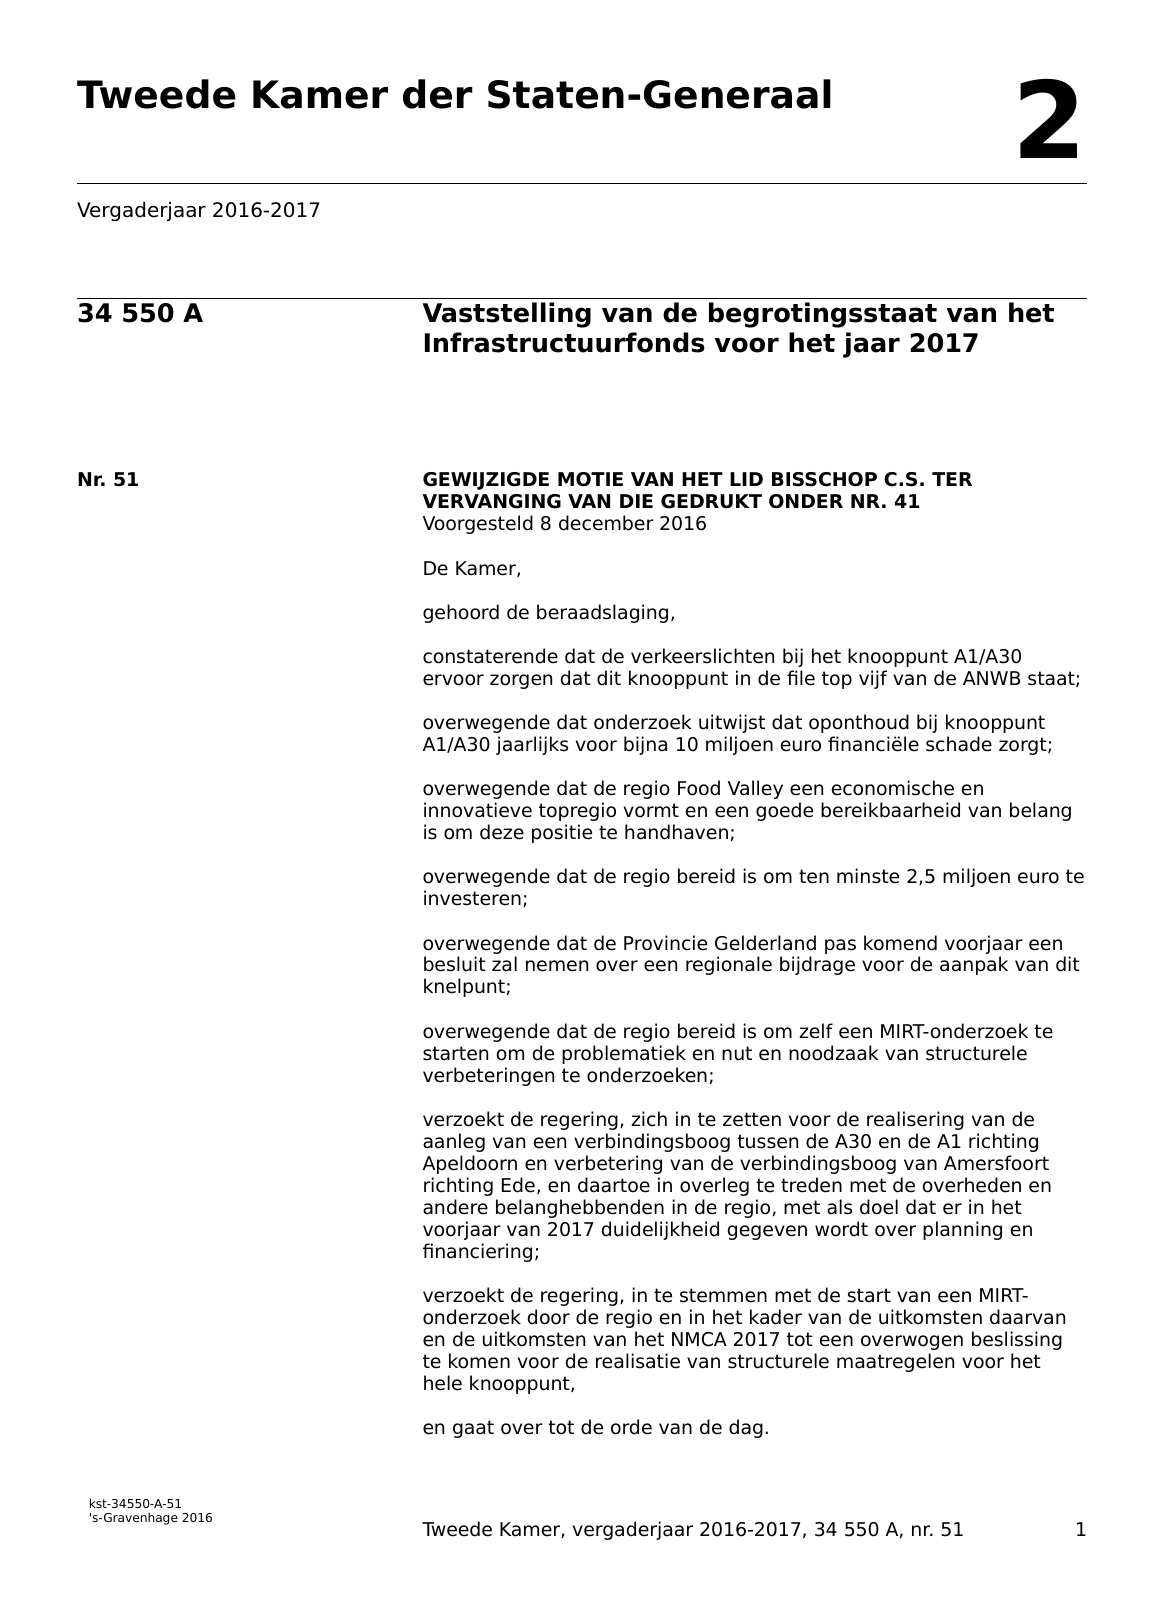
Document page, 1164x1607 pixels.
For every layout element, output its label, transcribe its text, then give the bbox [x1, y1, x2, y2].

text overwegende dat de regio bereid is om ten minste 2,5 miljoen euro te investeren; [422, 866, 1087, 910]
subtitle 34 550 A Vaststelling van de begrotingsstaat van het Infrastructuurfonds voor het jaar 2017 [77, 299, 1087, 358]
text kst-34550-A-51 [88, 1497, 323, 1511]
text overwegende dat de regio Food Valley een economische en innovatieve topregio vormt en een goede bereikbaarheid van belang is om deze positie te handhaven; [422, 778, 1087, 844]
text en gaat over tot de orde van de dag. [422, 1417, 1087, 1439]
text overwegende dat onderzoek uitwijst dat oponthoud bij knooppunt A1/A30 jaarlijks voor bijna 10 miljoen euro financiële schade zorgt; [422, 712, 1087, 756]
table_header 2 [886, 59, 1087, 183]
subtitle Nr. 51 GEWIJZIGDE MOTIE VAN HET LID BISSCHOP C.S. TER VERVANGING VAN DIE GEDRUKT ONDER NR. 41 [77, 469, 1087, 513]
text De Kamer, [422, 557, 1087, 579]
table_cell Vergaderjaar 2016-2017 [77, 184, 1087, 298]
text verzoekt de regering, in te stemmen met de start van een MIRT-onderzoek door de regio en in het kader van de uitkomsten daarvan en de uitkomsten van het NMCA 2017 tot een overwogen beslissing te komen voor de realisatie van structurele maatregelen voor het hele knooppunt, [422, 1285, 1087, 1394]
text overwegende dat de regio bereid is om zelf een MIRT-onderzoek te starten om de problematiek en nut en noodzaak van structurele verbeteringen te onderzoeken; [422, 1021, 1087, 1086]
table_header Tweede Kamer der Staten-Generaal [77, 59, 886, 183]
text 's-Gravenhage 2016 [88, 1511, 323, 1525]
text constaterende dat de verkeerslichten bij het knooppunt A1/A30 ervoor zorgen dat dit knooppunt in de file top vijf van de ANWB staat; [422, 646, 1087, 690]
text overwegende dat de Provincie Gelderland pas komend voorjaar een besluit zal nemen over een regionale bijdrage voor de aanpak van dit knelpunt; [422, 932, 1087, 998]
text Voorgesteld 8 december 2016 [422, 513, 1087, 535]
text verzoekt de regering, zich in te zetten voor de realisering van de aanleg van een verbindingsboog tussen de A30 en de A1 richting Apeldoorn en verbetering van de verbindingsboog van Amersfoort richting Ede, en daartoe in overleg te treden met de overheden en andere belanghebbenden in de regio, met als doel dat er in het voorjaar van 2017 duidelijkheid gegeven wordt over planning en financiering; [422, 1109, 1087, 1262]
text gehoord de beraadslaging, [422, 602, 1087, 624]
